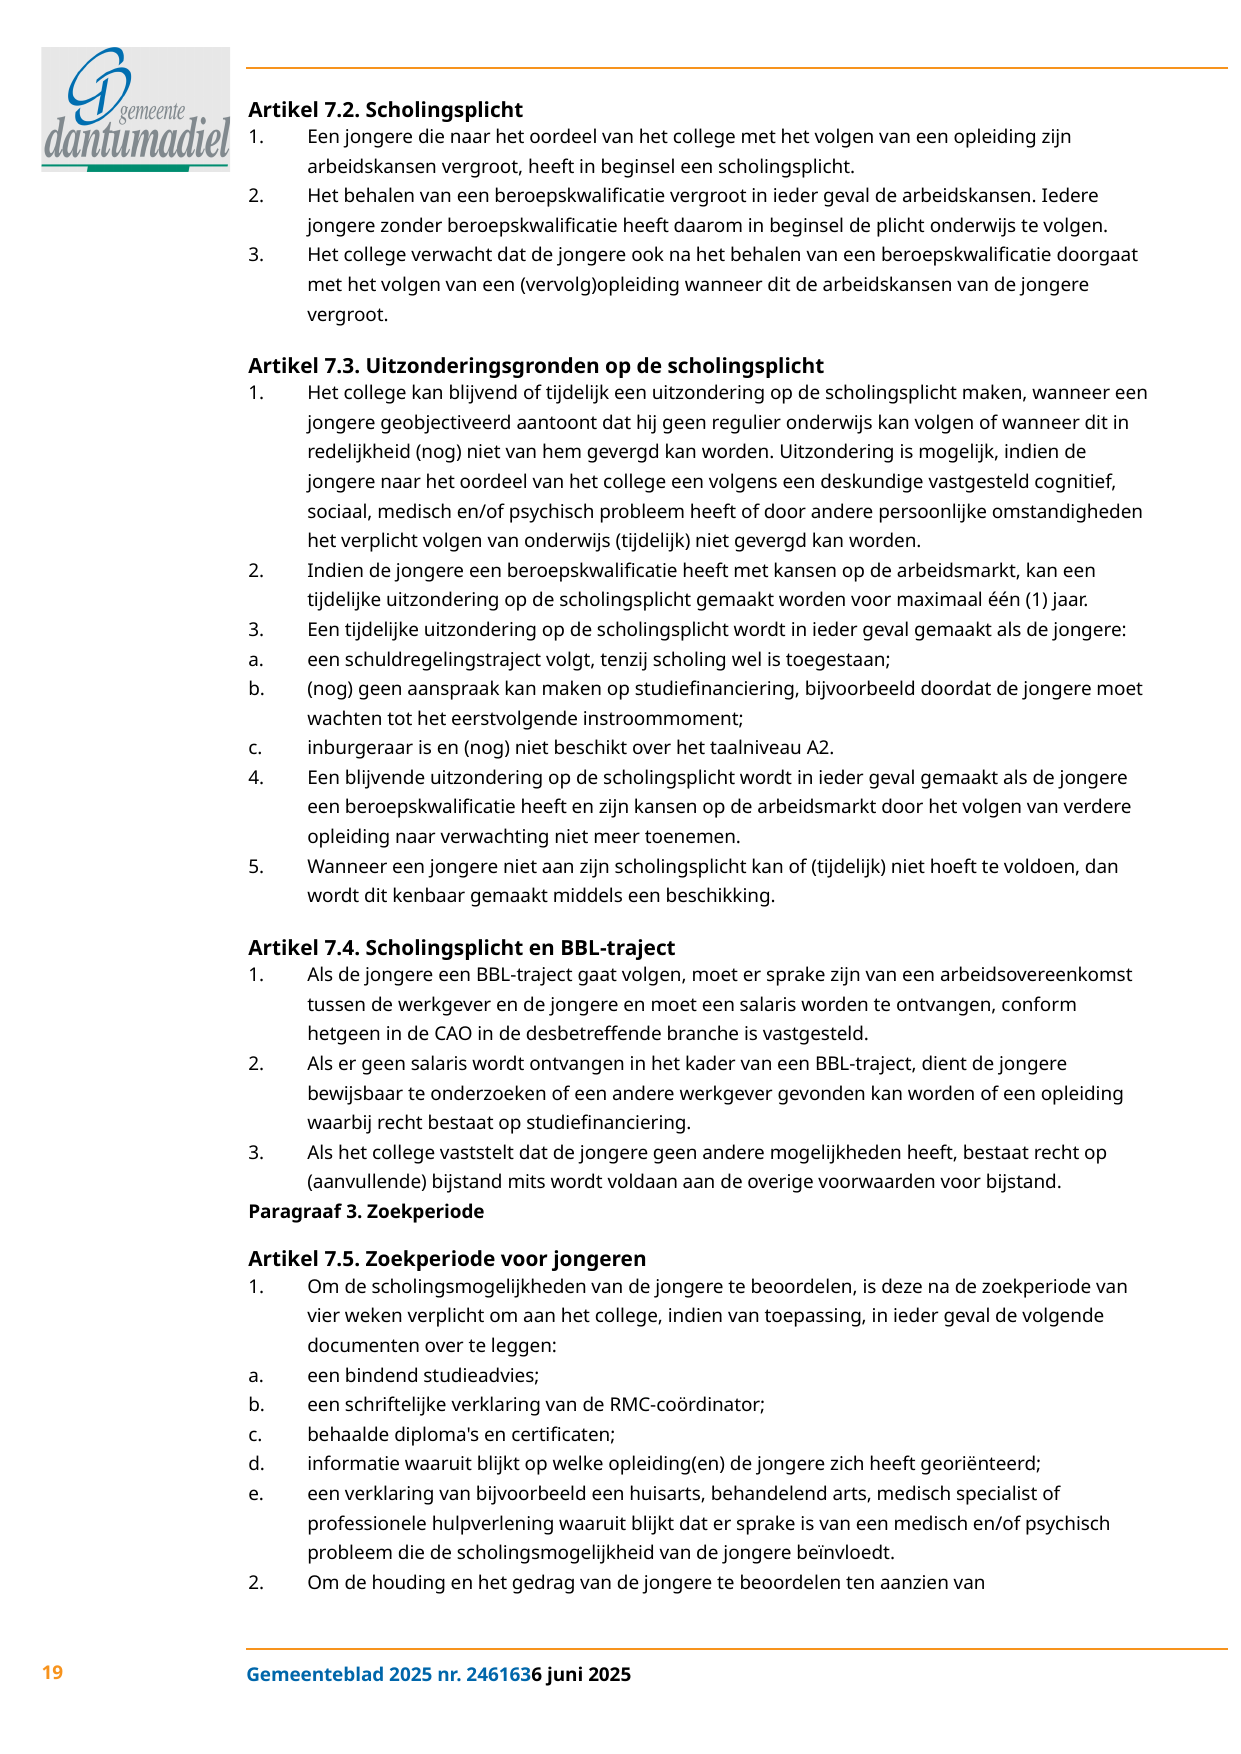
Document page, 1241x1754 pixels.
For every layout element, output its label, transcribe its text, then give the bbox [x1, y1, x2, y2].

text Artikel 7.2. Scholingsplicht [248, 95, 1152, 123]
list een schriftelijke verklaring van de RMC-coördinator; [248, 1391, 1152, 1417]
list Om de scholingsmogelijkheden van de jongere te beoordelen, is deze na de zoekperiode van vier weken verplicht om aan het college, indien van toepassing, in ieder geval de volgende documenten over te leggen: [248, 1273, 1152, 1358]
picture [41, 47, 231, 172]
list Het college verwacht dat de jongere ook na het behalen van een beroepskwalificatie doorgaat met het volgen van een (vervolg)opleiding wanneer dit de arbeidskansen van de jongere vergroot. [248, 242, 1152, 326]
list Om de houding en het gedrag van de jongere te beoordelen ten aanzien van [248, 1569, 1152, 1594]
list Het behalen van een beroepskwalificatie vergroot in ieder geval de arbeidskansen. Iedere jongere zonder beroepskwalificatie heeft daarom in beginsel de plicht onderwijs te volgen. [248, 182, 1152, 238]
list Een jongere die naar het oordeel van het college met het volgen van een opleiding zijn arbeidskansen vergroot, heeft in beginsel een scholingsplicht. [248, 123, 1152, 178]
list een bindend studieadvies; [248, 1362, 1152, 1387]
list Het college kan blijvend of tijdelijk een uitzondering op de scholingsplicht maken, wanneer een jongere geobjectiveerd aantoont dat hij geen regulier onderwijs kan volgen of wanneer dit in redelijkheid (nog) niet van hem gevergd kan worden. Uitzondering is mogelijk, indien de jongere naar het oordeel van het college een volgens een deskundige vastgesteld cognitief, sociaal, medisch en/of psychisch probleem heeft of door andere persoonlijke omstandigheden het verplicht volgen van onderwijs (tijdelijk) niet gevergd kan worden. [248, 379, 1152, 553]
list Als er geen salaris wordt ontvangen in het kader van een BBL-traject, dient de jongere bewijsbaar te onderzoeken of een andere werkgever gevonden kan worden of een opleiding waarbij recht bestaat op studiefinanciering. [248, 1050, 1152, 1135]
text Artikel 7.3. Uitzonderingsgronden op de scholingsplicht [248, 351, 1152, 379]
list een verklaring van bijvoorbeeld een huisarts, behandelend arts, medisch specialist of professionele hulpverlening waaruit blijkt dat er sprake is van een medisch en/of psychisch probleem die de scholingsmogelijkheid van de jongere beïnvloedt. [248, 1480, 1152, 1565]
list Wanneer een jongere niet aan zijn scholingsplicht kan of (tijdelijk) niet hoeft te voldoen, dan wordt dit kenbaar gemaakt middels een beschikking. [248, 853, 1152, 908]
list inburgeraar is en (nog) niet beschikt over het taalniveau A2. [248, 734, 1152, 760]
list Een blijvende uitzondering op de scholingsplicht wordt in ieder geval gemaakt als de jongere een beroepskwalificatie heeft en zijn kansen op de arbeidsmarkt door het volgen van verdere opleiding naar verwachting niet meer toenemen. [248, 764, 1152, 849]
list informatie waaruit blijkt op welke opleiding(en) de jongere zich heeft georiënteerd; [248, 1451, 1152, 1476]
list Als de jongere een BBL-traject gaat volgen, moet er sprake zijn van een arbeidsovereenkomst tussen de werkgever en de jongere en moet een salaris worden te ontvangen, conform hetgeen in de CAO in de desbetreffende branche is vastgesteld. [248, 961, 1152, 1046]
text Artikel 7.5. Zoekperiode voor jongeren [248, 1244, 1152, 1273]
text Paragraaf 3. Zoekperiode [248, 1198, 1152, 1224]
list behaalde diploma's en certificaten; [248, 1421, 1152, 1447]
list Een tijdelijke uitzondering op de scholingsplicht wordt in ieder geval gemaakt als de jongere: [248, 616, 1152, 642]
text Artikel 7.4. Scholingsplicht en BBL-traject [248, 933, 1152, 961]
list Als het college vaststelt dat de jongere geen andere mogelijkheden heeft, bestaat recht op (aanvullende) bijstand mits wordt voldaan aan de overige voorwaarden voor bijstand. [248, 1139, 1152, 1194]
list een schuldregelingstraject volgt, tenzij scholing wel is toegestaan; [248, 646, 1152, 672]
list (nog) geen aanspraak kan maken op studiefinanciering, bijvoorbeeld doordat de jongere moet wachten tot het eerstvolgende instroommoment; [248, 675, 1152, 731]
list Indien de jongere een beroepskwalificatie heeft met kansen op de arbeidsmarkt, kan een tijdelijke uitzondering op de scholingsplicht gemaakt worden voor maximaal één (1) jaar. [248, 557, 1152, 612]
